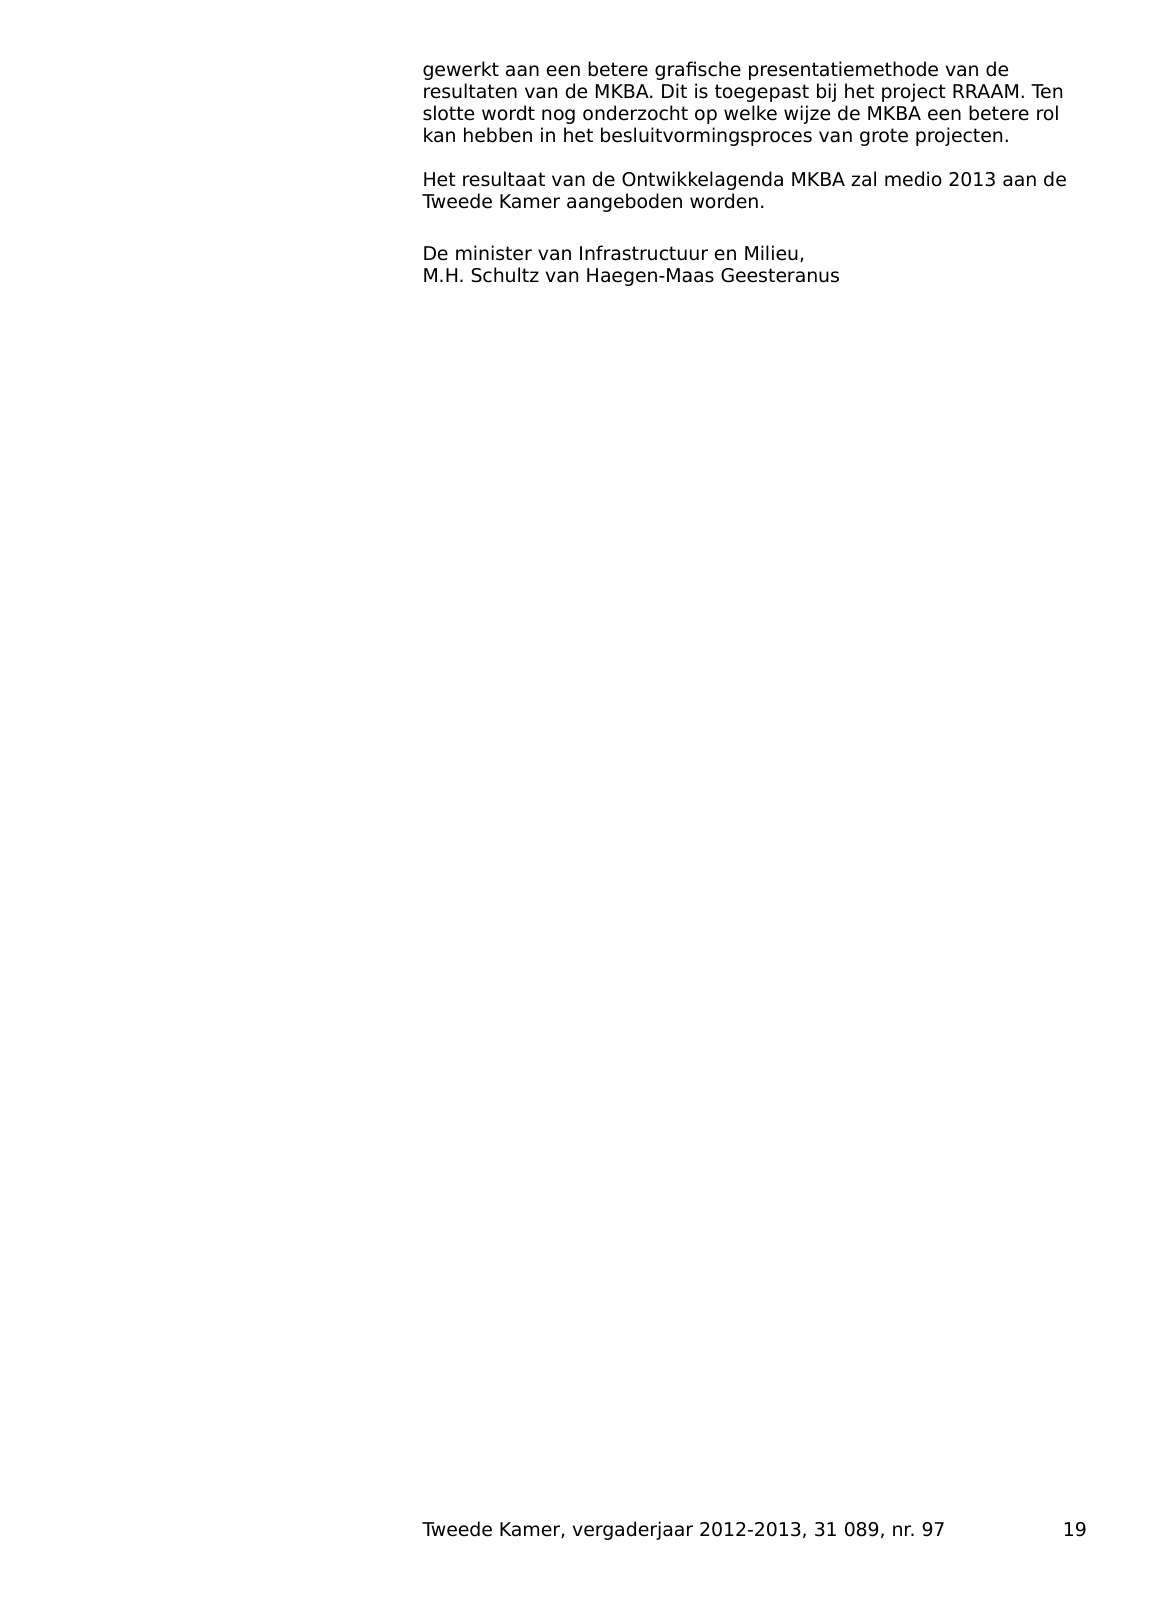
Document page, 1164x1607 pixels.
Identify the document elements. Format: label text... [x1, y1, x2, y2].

text De minister van Infrastructuur en Milieu, M.H. Schultz van Haegen-Maas Geesteranus [422, 243, 1087, 287]
text Het resultaat van de Ontwikkelagenda MKBA zal medio 2013 aan de Tweede Kamer aangeboden worden. [422, 169, 1087, 213]
text gewerkt aan een betere grafische presentatiemethode van de resultaten van de MKBA. Dit is toegepast bij het project RRAAM. Ten slotte wordt nog onderzocht op welke wijze de MKBA een betere rol kan hebben in het besluitvormingsproces van grote projecten. [422, 59, 1087, 147]
